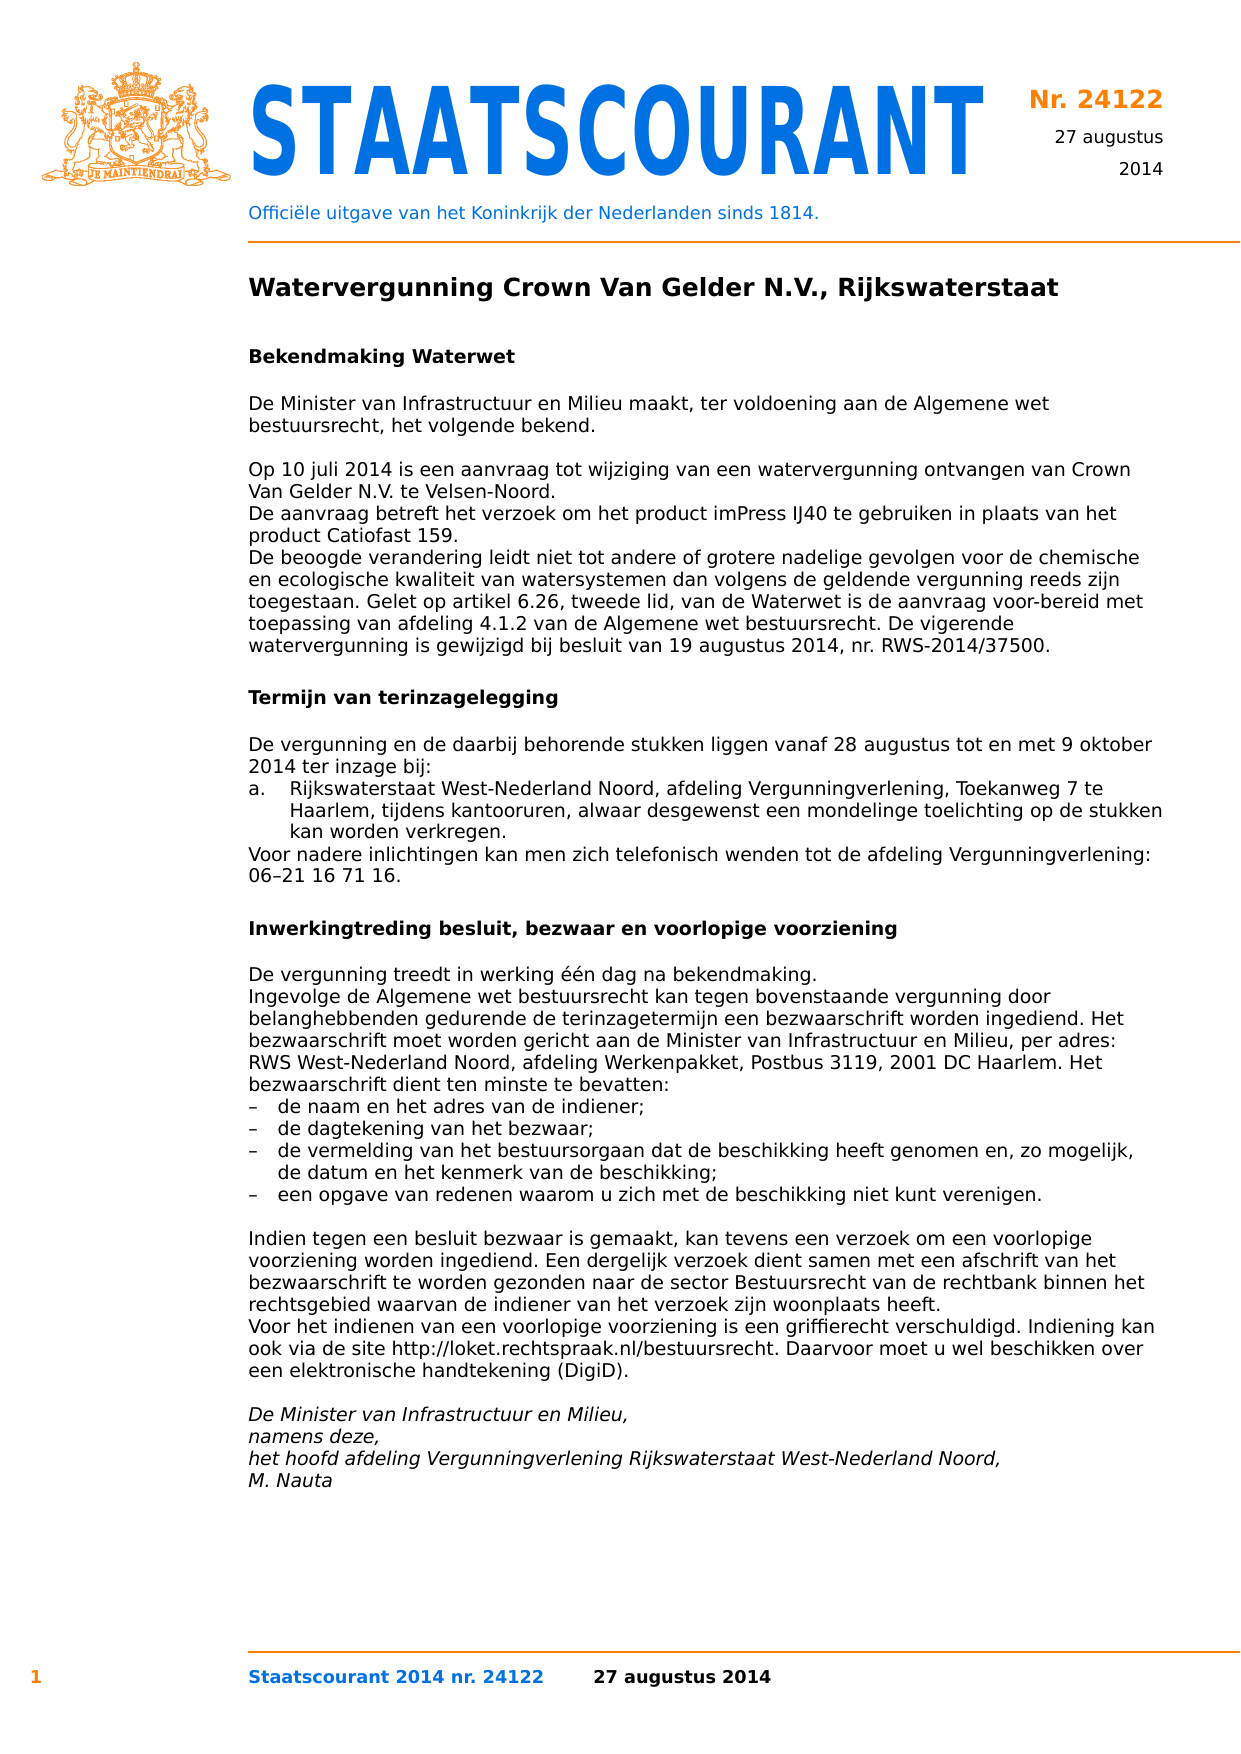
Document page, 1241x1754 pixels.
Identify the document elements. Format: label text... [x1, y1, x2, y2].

text – de naam en het adres van de indiener; [248, 1096, 1163, 1118]
text De beoogde verandering leidt niet tot andere of grotere nadelige gevolgen voor de chemische en ecologische kwaliteit van watersystemen dan volgens de geldende vergunning reeds zijn toegestaan. Gelet op artikel 6.26, tweede lid, van de Waterwet is de aanvraag voor-bereid met toepassing van afdeling 4.1.2 van de Algemene wet bestuursrecht. De vigerende watervergunning is gewijzigd bij besluit van 19 augustus 2014, nr. RWS-2014/37500. [248, 547, 1163, 657]
table_header [25, 62, 248, 241]
text Voor nadere inlichtingen kan men zich telefonisch wenden tot de afdeling Vergunningverlening: 06–21 16 71 16. [248, 843, 1163, 887]
picture [41, 62, 231, 186]
subtitle Bekendmaking Waterwet [248, 346, 1163, 368]
subtitle Watervergunning Crown Van Gelder N.V., Rijkswaterstaat [248, 273, 1163, 302]
text De aanvraag betreft het verzoek om het product imPress IJ40 te gebruiken in plaats van het product Catiofast 159. [248, 503, 1163, 547]
text a. Rijkswaterstaat West-Nederland Noord, afdeling Vergunningverlening, Toekanweg 7 te Haarlem, tijdens kantooruren, alwaar desgewenst een mondelinge toelichting op de stukken kan worden verkregen. [248, 777, 1163, 843]
table_header Nr. 24122 [998, 62, 1240, 121]
table_cell 27 augustus [998, 121, 1240, 153]
text Ingevolge de Algemene wet bestuursrecht kan tegen bovenstaande vergunning door belanghebbenden gedurende de terinzagetermijn een bezwaarschrift worden ingediend. Het bezwaarschrift moet worden gericht aan de Minister van Infrastructuur en Milieu, per adres: RWS West-Nederland Noord, afdeling Werkenpakket, Postbus 3119, 2001 DC Haarlem. Het bezwaarschrift dient ten minste te bevatten: [248, 986, 1163, 1096]
text Op 10 juli 2014 is een aanvraag tot wijziging van een watervergunning ontvangen van Crown Van Gelder N.V. te Velsen-Noord. [248, 459, 1163, 503]
text De vergunning en de daarbij behorende stukken liggen vanaf 28 augustus tot en met 9 oktober 2014 ter inzage bij: [248, 733, 1163, 777]
text Indien tegen een besluit bezwaar is gemaakt, kan tevens een verzoek om een voorlopige voorziening worden ingediend. Een dergelijk verzoek dient samen met een afschrift van het bezwaarschrift te worden gezonden naar de sector Bestuursrecht van de rechtbank binnen het rechtsgebied waarvan de indiener van het verzoek zijn woonplaats heeft. [248, 1228, 1163, 1316]
text – de vermelding van het bestuursorgaan dat de beschikking heeft genomen en, zo mogelijk, de datum en het kenmerk van de beschikking; [248, 1140, 1163, 1184]
text – een opgave van redenen waarom u zich met de beschikking niet kunt verenigen. [248, 1184, 1163, 1206]
subtitle Inwerkingtreding besluit, bezwaar en voorlopige voorziening [248, 917, 1163, 939]
table_cell 2014 [998, 153, 1240, 203]
text – de dagtekening van het bezwaar; [248, 1118, 1163, 1140]
text De vergunning treedt in werking één dag na bekendmaking. [248, 964, 1163, 986]
text De Minister van Infrastructuur en Milieu, namens deze, het hoofd afdeling Vergunningverlening Rijkswaterstaat West-Nederland Noord, M. Nauta [248, 1404, 1163, 1492]
table_header STAATSCOURANT [248, 62, 998, 203]
text De Minister van Infrastructuur en Milieu maakt, ter voldoening aan de Algemene wet bestuursrecht, het volgende bekend. [248, 393, 1163, 437]
table_cell Officiële uitgave van het Koninkrijk der Nederlanden sinds 1814. [248, 203, 1240, 241]
subtitle Termijn van terinzagelegging [248, 687, 1163, 708]
text Voor het indienen van een voorlopige voorziening is een griffierecht verschuldigd. Indiening kan ook via de site http://loket.rechtspraak.nl/bestuursrecht. Daarvoor moet u wel beschikken over een elektronische handtekening (DigiD). [248, 1316, 1163, 1382]
